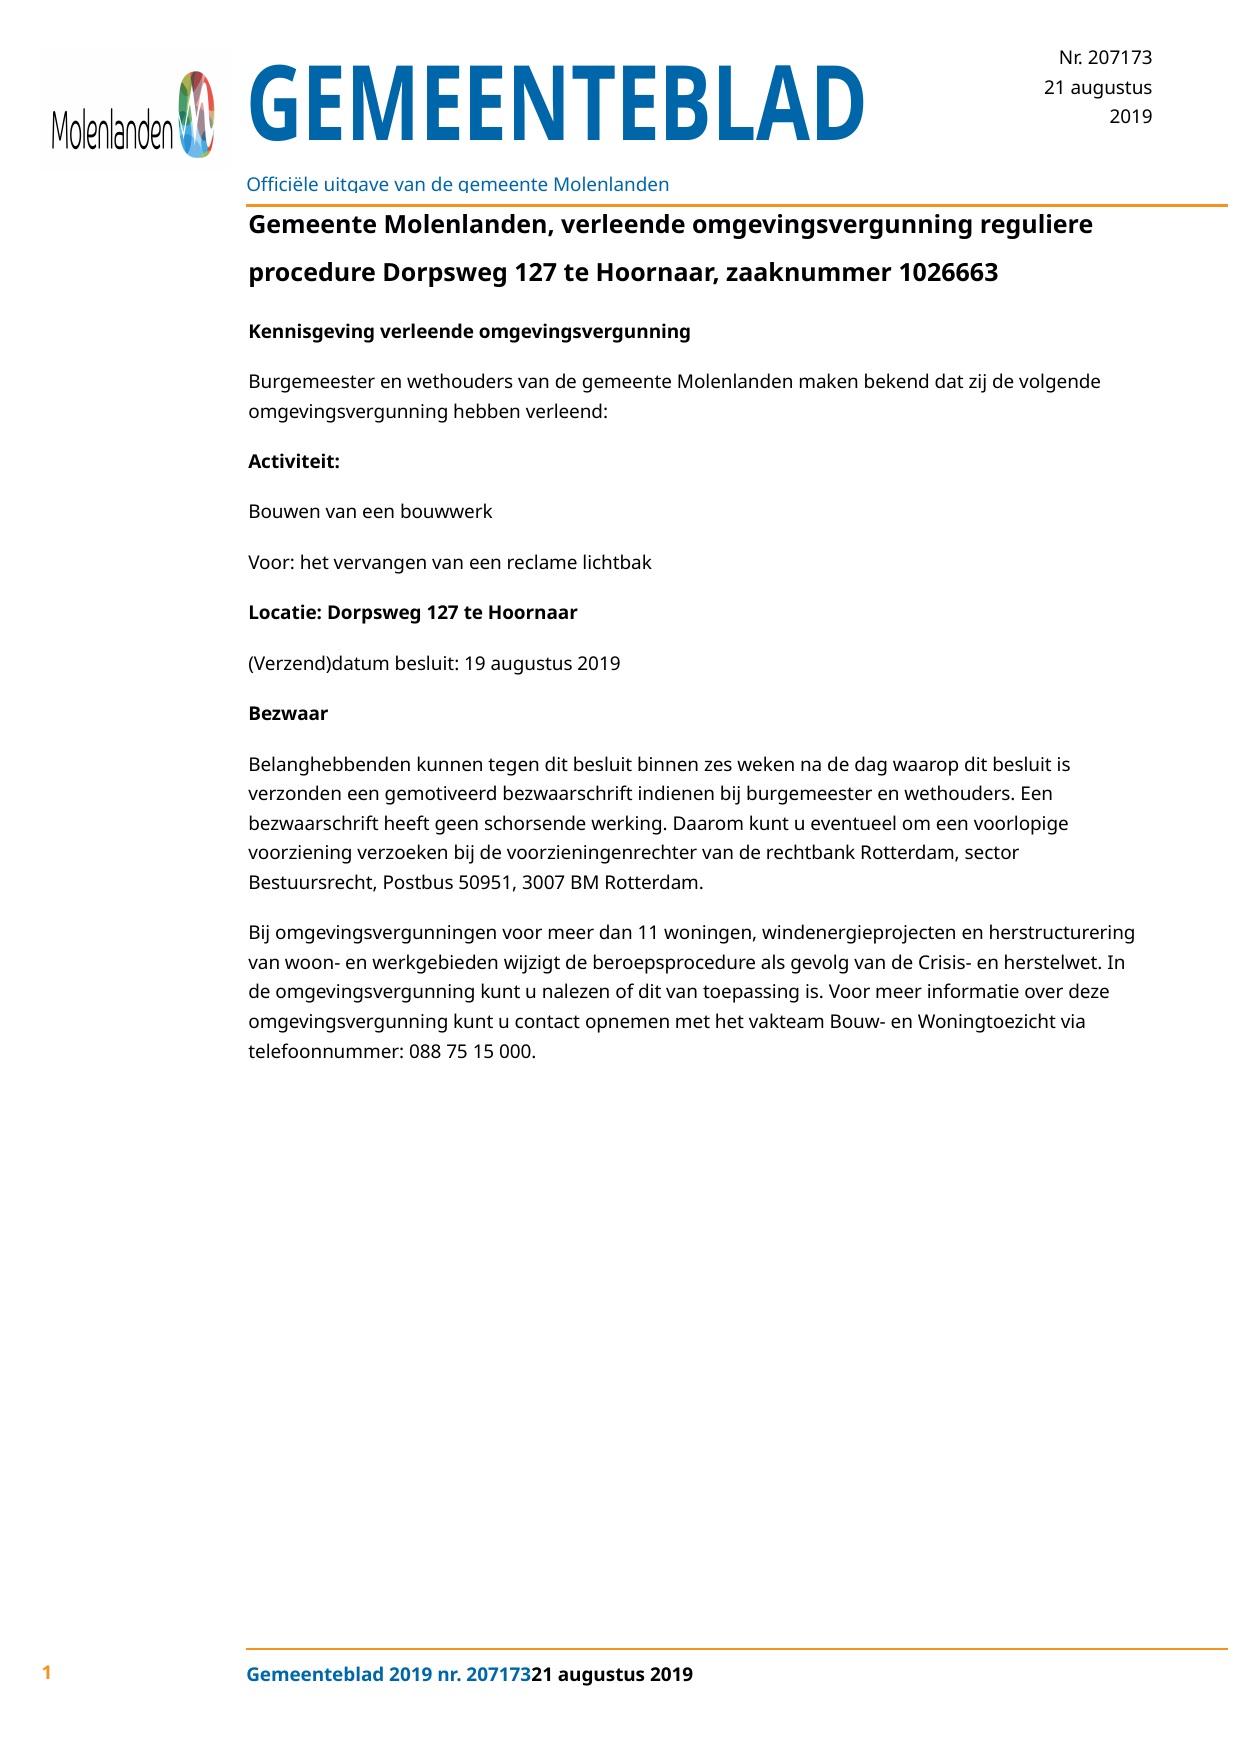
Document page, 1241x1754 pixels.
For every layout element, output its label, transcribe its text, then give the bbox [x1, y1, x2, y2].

text Belanghebbenden kunnen tegen dit besluit binnen zes weken na de dag waarop dit besluit is verzonden een gemotiveerd bezwaarschrift indienen bij burgemeester en wethouders. Een bezwaarschrift heeft geen schorsende werking. Daarom kunt u eventueel om een voorlopige voorziening verzoeken bij de voorzieningenrechter van de rechtbank Rotterdam, sector Bestuursrecht, Postbus 50951, 3007 BM Rotterdam. [248, 751, 1152, 895]
text Bij omgevingsvergunningen voor meer dan 11 woningen, windenergieprojecten en herstructurering van woon- en werkgebieden wijzigt de beroepsprocedure als gevolg van de Crisis- en herstelwet. In de omgevingsvergunning kunt u nalezen of dit van toepassing is. Voor meer informatie over deze omgevingsvergunning kunt u contact opnemen met het vakteam Bouw- en Woningtoezicht via telefoonnummer: 088 75 15 000. [248, 919, 1152, 1064]
text Activiteit: [248, 448, 1152, 474]
text Locatie: Dorpsweg 127 te Hoornaar [248, 599, 1152, 625]
text Gemeente Molenlanden, verleende omgevingsvergunning reguliere procedure Dorpsweg 127 te Hoornaar, zaaknummer 1026663 [248, 207, 1152, 288]
text Bouwen van een bouwwerk [248, 499, 1152, 524]
text Voor: het vervangen van een reclame lichtbak [248, 549, 1152, 575]
picture [41, 47, 231, 172]
text (Verzend)datum besluit: 19 augustus 2019 [248, 650, 1152, 676]
text Bezwaar [248, 700, 1152, 726]
text Burgemeester en wethouders van de gemeente Molenlanden maken bekend dat zij de volgende omgevingsvergunning hebben verleend: [248, 368, 1152, 424]
text Kennisgeving verleende omgevingsvergunning [248, 318, 1152, 344]
